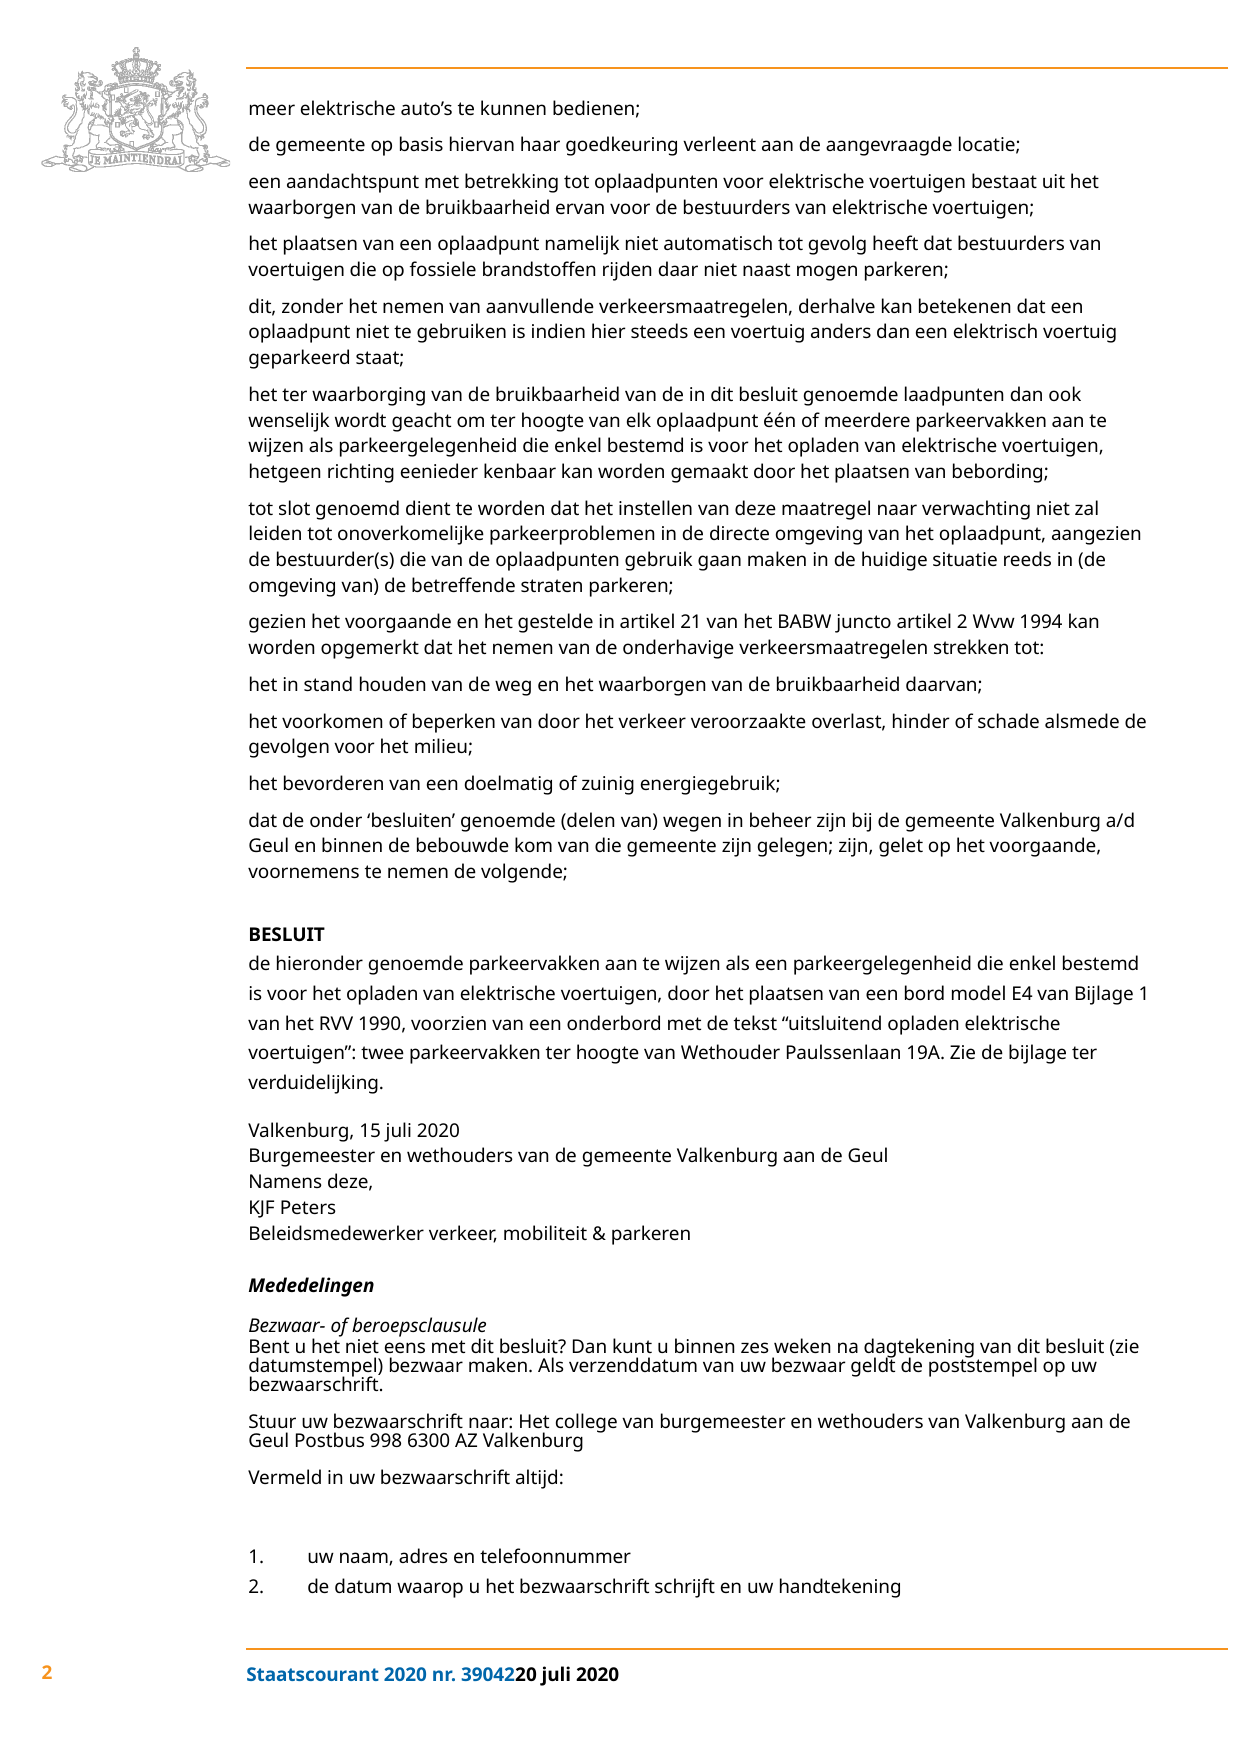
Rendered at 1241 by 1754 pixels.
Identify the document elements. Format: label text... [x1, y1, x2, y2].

text het plaatsen van een oplaadpunt namelijk niet automatisch tot gevolg heeft dat bestuurders van voertuigen die op fossiele brandstoffen rijden daar niet naast mogen parkeren; [248, 231, 1152, 282]
text het voorkomen of beperken van door het verkeer veroorzaakte overlast, hinder of schade alsmede de gevolgen voor het milieu; [248, 708, 1152, 759]
list uw naam, adres en telefoonnummer [248, 1543, 1152, 1569]
text tot slot genoemd dient te worden dat het instellen van deze maatregel naar verwachting niet zal leiden tot onoverkomelijke parkeerproblemen in de directe omgeving van het oplaadpunt, aangezien de bestuurder(s) die van de oplaadpunten gebruik gaan maken in de huidige situatie reeds in (de omgeving van) de betreffende straten parkeren; [248, 495, 1152, 598]
text gezien het voorgaande en het gestelde in artikel 21 van het BABW juncto artikel 2 Wvw 1994 kan worden opgemerkt dat het nemen van de onderhavige verkeersmaatregelen strekken tot: [248, 609, 1152, 660]
text KJF Peters [248, 1194, 1152, 1220]
text Beleidsmedewerker verkeer, mobiliteit & parkeren [248, 1220, 1152, 1245]
text Vermeld in uw bezwaarschrift altijd: [248, 1469, 1152, 1489]
text het ter waarborging van de bruikbaarheid van de in dit besluit genoemde laadpunten dan ook wenselijk wordt geacht om ter hoogte van elk oplaadpunt één of meerdere parkeervakken aan te wijzen als parkeergelegenheid die enkel bestemd is voor het opladen van elektrische voertuigen, hetgeen richting eenieder kenbaar kan worden gemaakt door het plaatsen van bebording; [248, 381, 1152, 484]
text Mededelingen [248, 1273, 1152, 1298]
text Stuur uw bezwaarschrift naar: Het college van burgemeester en wethouders van Valkenburg aan de Geul Postbus 998 6300 AZ Valkenburg [248, 1413, 1152, 1452]
text dat de onder ‘besluiten’ genoemde (delen van) wegen in beheer zijn bij de gemeente Valkenburg a/d Geul en binnen de bebouwde kom van die gemeente zijn gelegen; zijn, gelet op het voorgaande, voornemens te nemen de volgende; [248, 807, 1152, 884]
text de gemeente op basis hiervan haar goedkeuring verleent aan de aangevraagde locatie; [248, 131, 1152, 157]
list de datum waarop u het bezwaarschrift schrijft en uw handtekening [248, 1573, 1152, 1599]
text Bent u het niet eens met dit besluit? Dan kunt u binnen zes weken na dagtekening van dit besluit (zie datumstempel) bezwaar maken. Als verzenddatum van uw bezwaar geldt de poststempel op uw bezwaarschrift. [248, 1338, 1152, 1395]
text Valkenburg, 15 juli 2020 [248, 1117, 1152, 1142]
text Bezwaar- of beroepsclausule [248, 1312, 1152, 1338]
text een aandachtspunt met betrekking tot oplaadpunten voor elektrische voertuigen bestaat uit het waarborgen van de bruikbaarheid ervan voor de bestuurders van elektrische voertuigen; [248, 168, 1152, 219]
text het in stand houden van de weg en het waarborgen van de bruikbaarheid daarvan; [248, 671, 1152, 697]
text meer elektrische auto’s te kunnen bedienen; [248, 95, 1152, 121]
picture [41, 47, 231, 172]
text Namens deze, [248, 1168, 1152, 1194]
text dit, zonder het nemen van aanvullende verkeersmaatregelen, derhalve kan betekenen dat een oplaadpunt niet te gebruiken is indien hier steeds een voertuig anders dan een elektrisch voertuig geparkeerd staat; [248, 293, 1152, 370]
text BESLUIT [248, 921, 1152, 947]
text de hieronder genoemde parkeervakken aan te wijzen als een parkeergelegenheid die enkel bestemd is voor het opladen van elektrische voertuigen, door het plaatsen van een bord model E4 van Bijlage 1 van het RVV 1990, voorzien van een onderbord met de tekst “uitsluitend opladen elektrische voertuigen”: twee parkeervakken ter hoogte van Wethouder Paulssenlaan 19A. Zie de bijlage ter verduidelijking. [248, 951, 1152, 1095]
text het bevorderen van een doelmatig of zuinig energiegebruik; [248, 770, 1152, 796]
text Burgemeester en wethouders van de gemeente Valkenburg aan de Geul [248, 1142, 1152, 1168]
